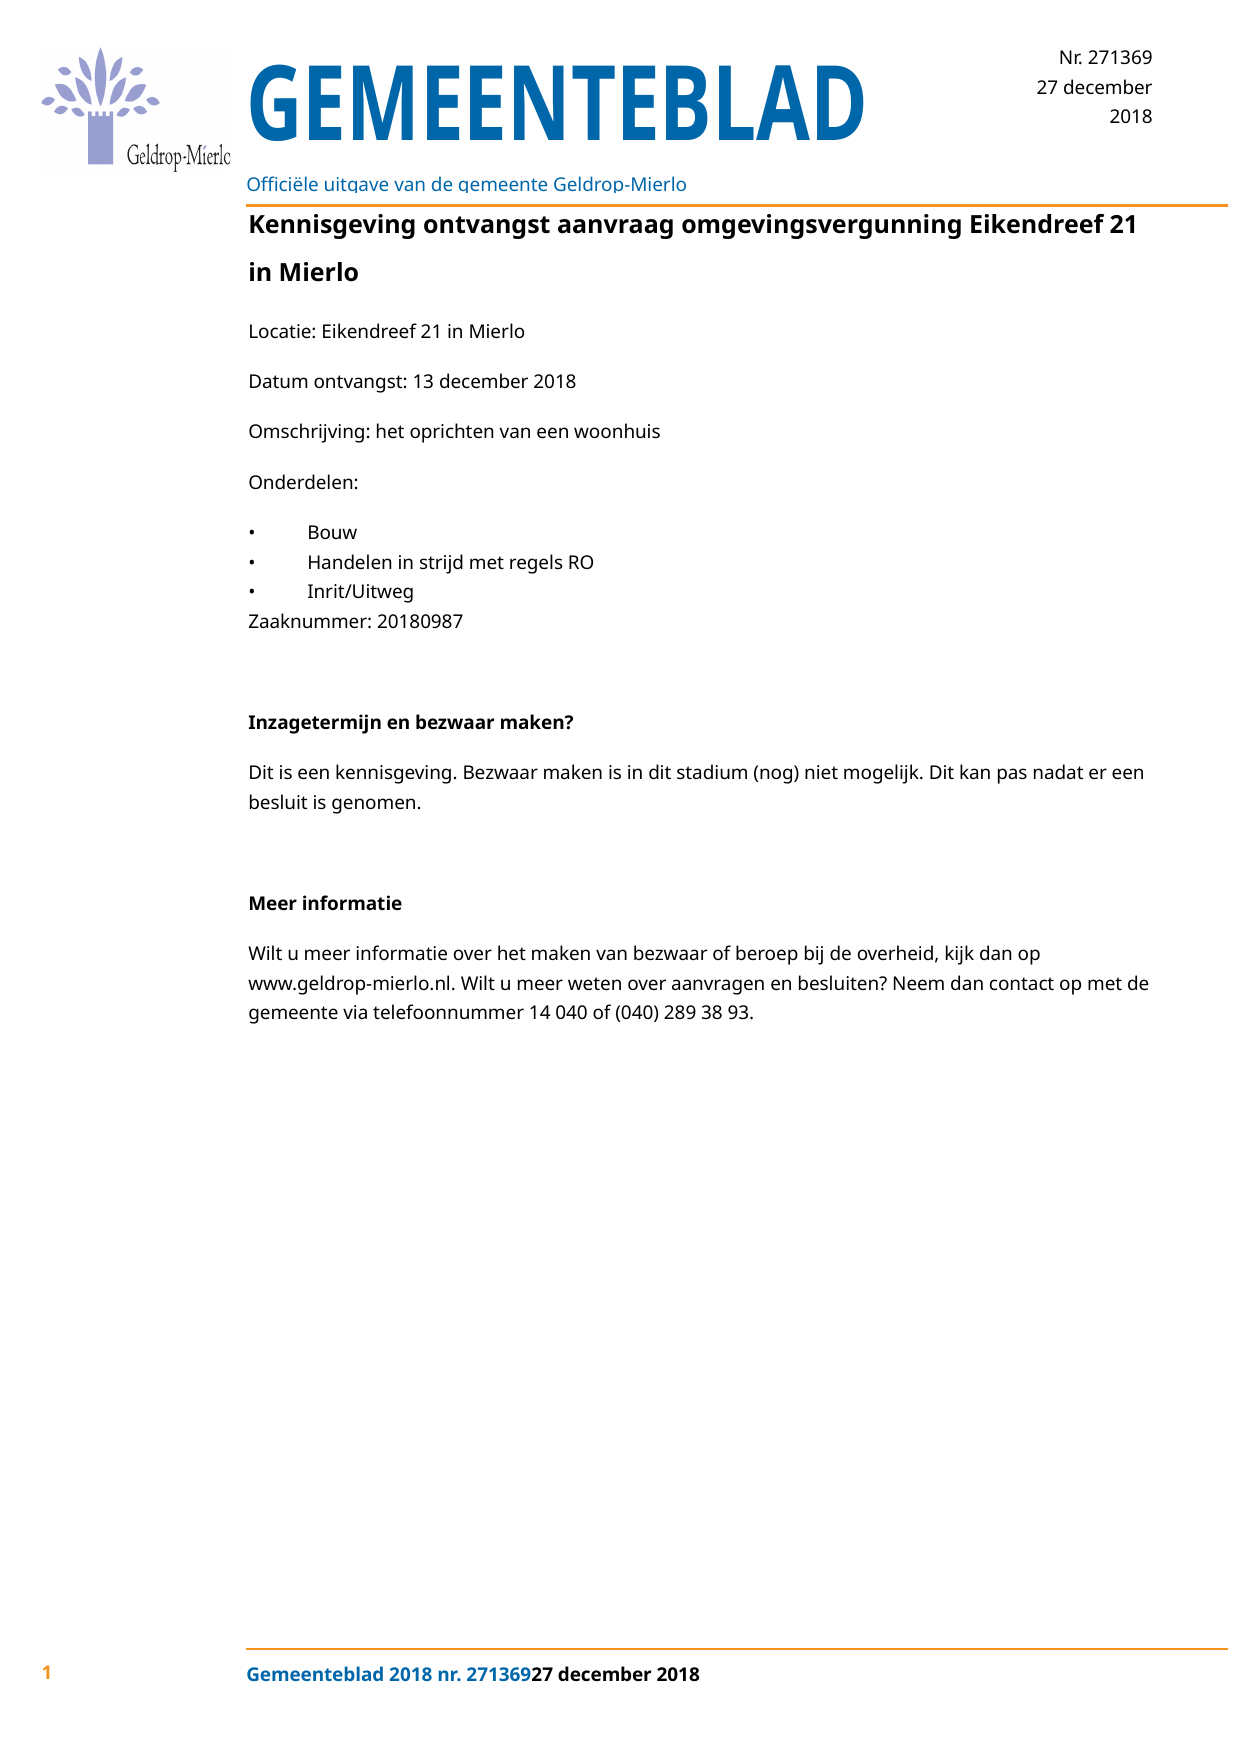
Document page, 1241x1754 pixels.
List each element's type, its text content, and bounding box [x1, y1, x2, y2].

list Bouw [248, 519, 1152, 545]
text Zaaknummer: 20180987 [248, 608, 1152, 634]
text Omschrijving: het oprichten van een woonhuis [248, 419, 1152, 444]
text Datum ontvangst: 13 december 2018 [248, 368, 1152, 394]
text Wilt u meer informatie over het maken van bezwaar of beroep bij de overheid, kijk dan op www.geldrop-mierlo.nl. Wilt u meer weten over aanvragen en besluiten? Neem dan contact op met de gemeente via telefoonnummer 14 040 of (040) 289 38 93. [248, 940, 1152, 1025]
text Dit is een kennisgeving. Bezwaar maken is in dit stadium (nog) niet mogelijk. Dit kan pas nadat er een besluit is genomen. [248, 759, 1152, 815]
text Onderdelen: [248, 469, 1152, 495]
text Meer informatie [248, 890, 1152, 916]
list Inrit/Uitweg [248, 579, 1152, 604]
text Kennisgeving ontvangst aanvraag omgevingsvergunning Eikendreef 21 in Mierlo [248, 207, 1152, 288]
text Locatie: Eikendreef 21 in Mierlo [248, 318, 1152, 344]
text Inzagetermijn en bezwaar maken? [248, 709, 1152, 735]
list Handelen in strijd met regels RO [248, 549, 1152, 575]
picture [41, 47, 231, 172]
